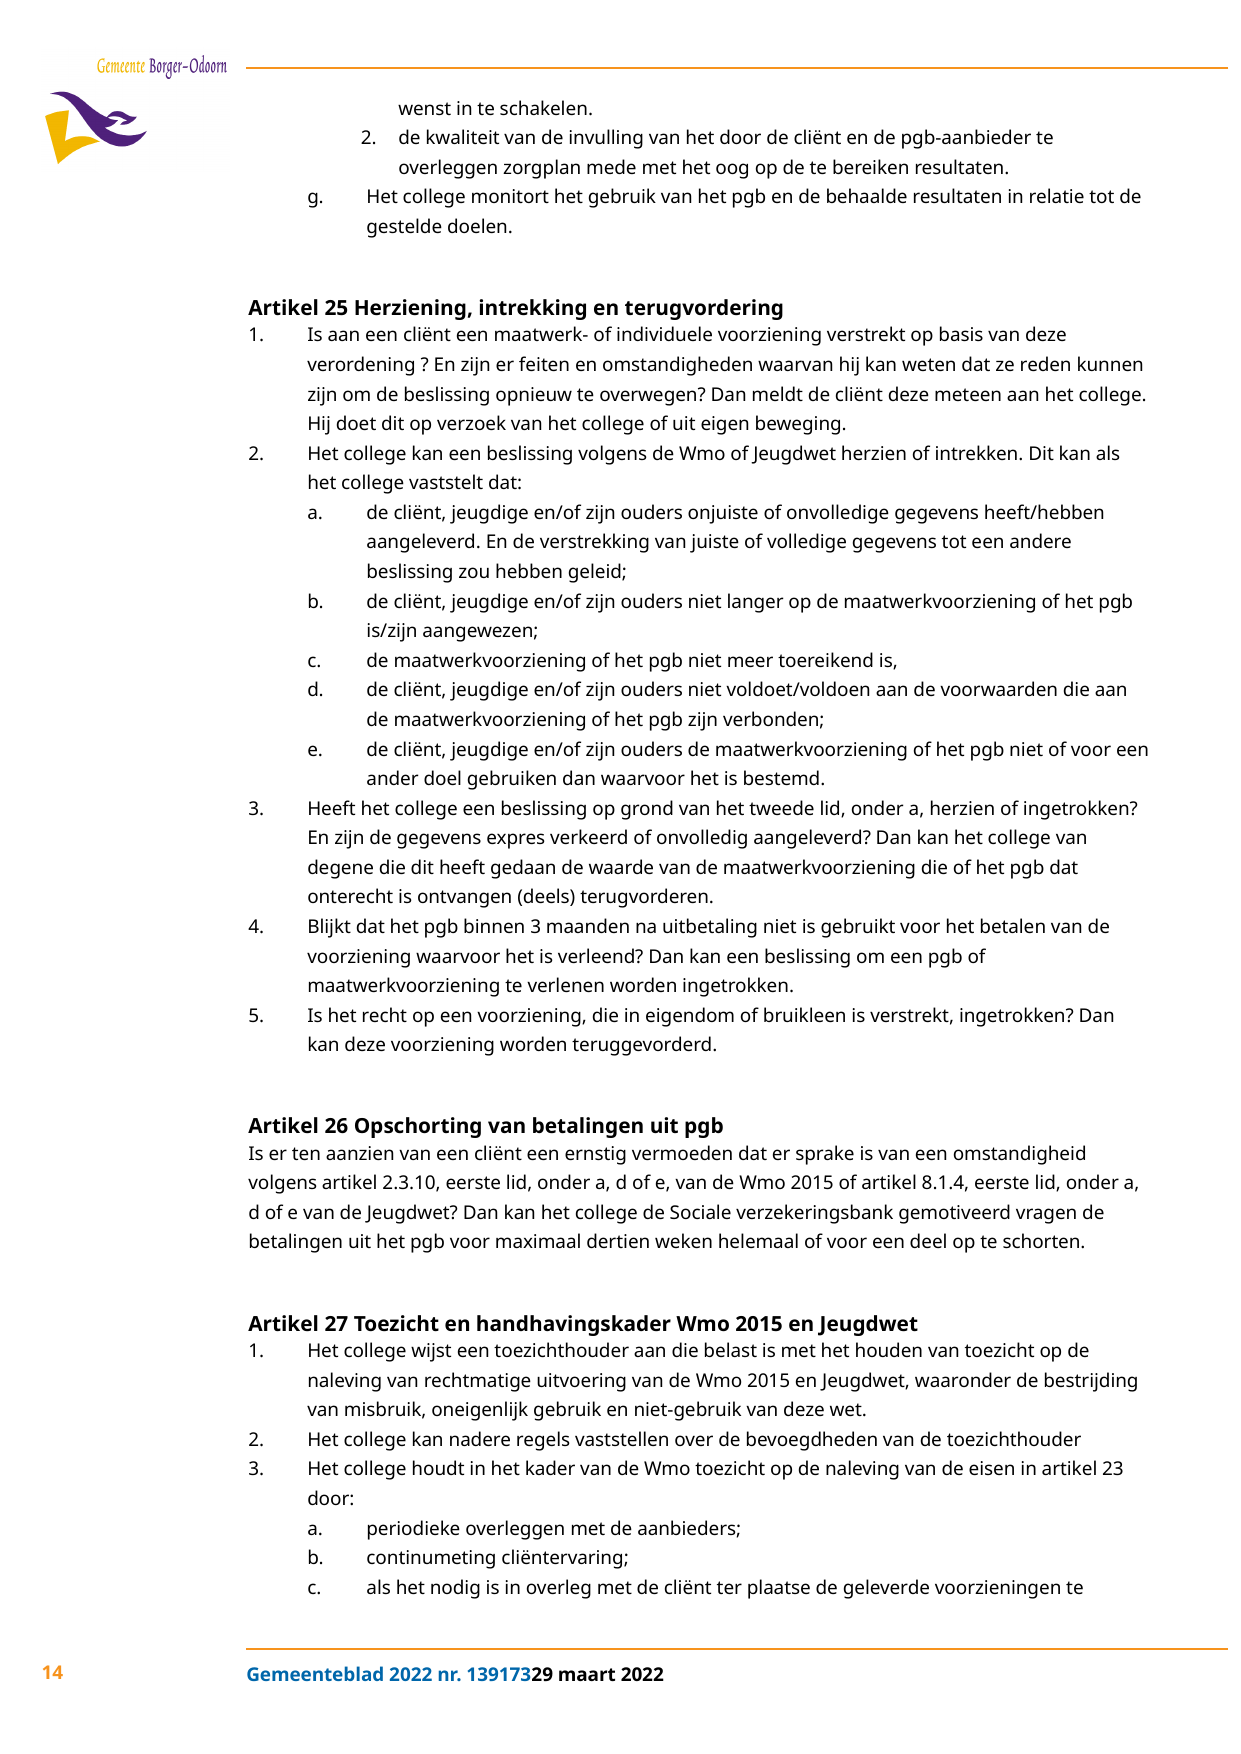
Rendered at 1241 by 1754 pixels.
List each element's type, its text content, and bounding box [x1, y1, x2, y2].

list Het college wijst een toezichthouder aan die belast is met het houden van toezicht op de naleving van rechtmatige uitvoering van de Wmo 2015 en Jeugdwet, waaronder de bestrijding van misbruik, oneigenlijk gebruik en niet-gebruik van deze wet. [248, 1337, 1152, 1422]
text Artikel 27 Toezicht en handhavingskader Wmo 2015 en Jeugdwet [248, 1309, 1152, 1337]
picture [41, 47, 231, 172]
text Artikel 25 Herziening, intrekking en terugvordering [248, 293, 1152, 322]
list Heeft het college een beslissing op grond van het tweede lid, onder a, herzien of ingetrokken? En zijn de gegevens expres verkeerd of onvolledig aangeleverd? Dan kan het college van degene die dit heeft gedaan de waarde van de maatwerkvoorziening die of het pgb dat onterecht is ontvangen (deels) terugvorderen. [248, 795, 1152, 909]
list wenst in te schakelen. [361, 95, 1152, 121]
list als het nodig is in overleg met de cliënt ter plaatse de geleverde voorzieningen te [307, 1574, 1152, 1599]
list Het college houdt in het kader van de Wmo toezicht op de naleving van de eisen in artikel 23 door: [248, 1456, 1152, 1511]
list Blijkt dat het pgb binnen 3 maanden na uitbetaling niet is gebruikt voor het betalen van de voorziening waarvoor het is verleend? Dan kan een beslissing om een pgb of maatwerkvoorziening te verlenen worden ingetrokken. [248, 913, 1152, 998]
list de maatwerkvoorziening of het pgb niet meer toereikend is, [307, 647, 1152, 673]
list Het college kan een beslissing volgens de Wmo of Jeugdwet herzien of intrekken. Dit kan als het college vaststelt dat: [248, 440, 1152, 495]
list Is het recht op een voorziening, die in eigendom of bruikleen is verstrekt, ingetrokken? Dan kan deze voorziening worden teruggevorderd. [248, 1002, 1152, 1057]
list Het college monitort het gebruik van het pgb en de behaalde resultaten in relatie tot de gestelde doelen. [307, 183, 1152, 239]
list continumeting cliëntervaring; [307, 1544, 1152, 1570]
list de kwaliteit van de invulling van het door de cliënt en de pgb-aanbieder te overleggen zorgplan mede met het oog op de te bereiken resultaten. [361, 124, 1152, 180]
list Het college kan nadere regels vaststellen over de bevoegdheden van de toezichthouder [248, 1426, 1152, 1452]
list Is aan een cliënt een maatwerk- of individuele voorziening verstrekt op basis van deze verordening ? En zijn er feiten en omstandigheden waarvan hij kan weten dat ze reden kunnen zijn om de beslissing opnieuw te overwegen? Dan meldt de cliënt deze meteen aan het college. Hij doet dit op verzoek van het college of uit eigen beweging. [248, 322, 1152, 436]
list de cliënt, jeugdige en/of zijn ouders niet langer op de maatwerkvoorziening of het pgb is/zijn aangewezen; [307, 588, 1152, 643]
list de cliënt, jeugdige en/of zijn ouders de maatwerkvoorziening of het pgb niet of voor een ander doel gebruiken dan waarvoor het is bestemd. [307, 736, 1152, 791]
text Artikel 26 Opschorting van betalingen uit pgb [248, 1112, 1152, 1140]
list de cliënt, jeugdige en/of zijn ouders niet voldoet/voldoen aan de voorwaarden die aan de maatwerkvoorziening of het pgb zijn verbonden; [307, 677, 1152, 732]
list de cliënt, jeugdige en/of zijn ouders onjuiste of onvolledige gegevens heeft/hebben aangeleverd. En de verstrekking van juiste of volledige gegevens tot een andere beslissing zou hebben geleid; [307, 499, 1152, 584]
text Is er ten aanzien van een cliënt een ernstig vermoeden dat er sprake is van een omstandigheid volgens artikel 2.3.10, eerste lid, onder a, d of e, van de Wmo 2015 of artikel 8.1.4, eerste lid, onder a, d of e van de Jeugdwet? Dan kan het college de Sociale verzekeringsbank gemotiveerd vragen de betalingen uit het pgb voor maximaal dertien weken helemaal of voor een deel op te schorten. [248, 1140, 1152, 1254]
list periodieke overleggen met de aanbieders; [307, 1515, 1152, 1540]
